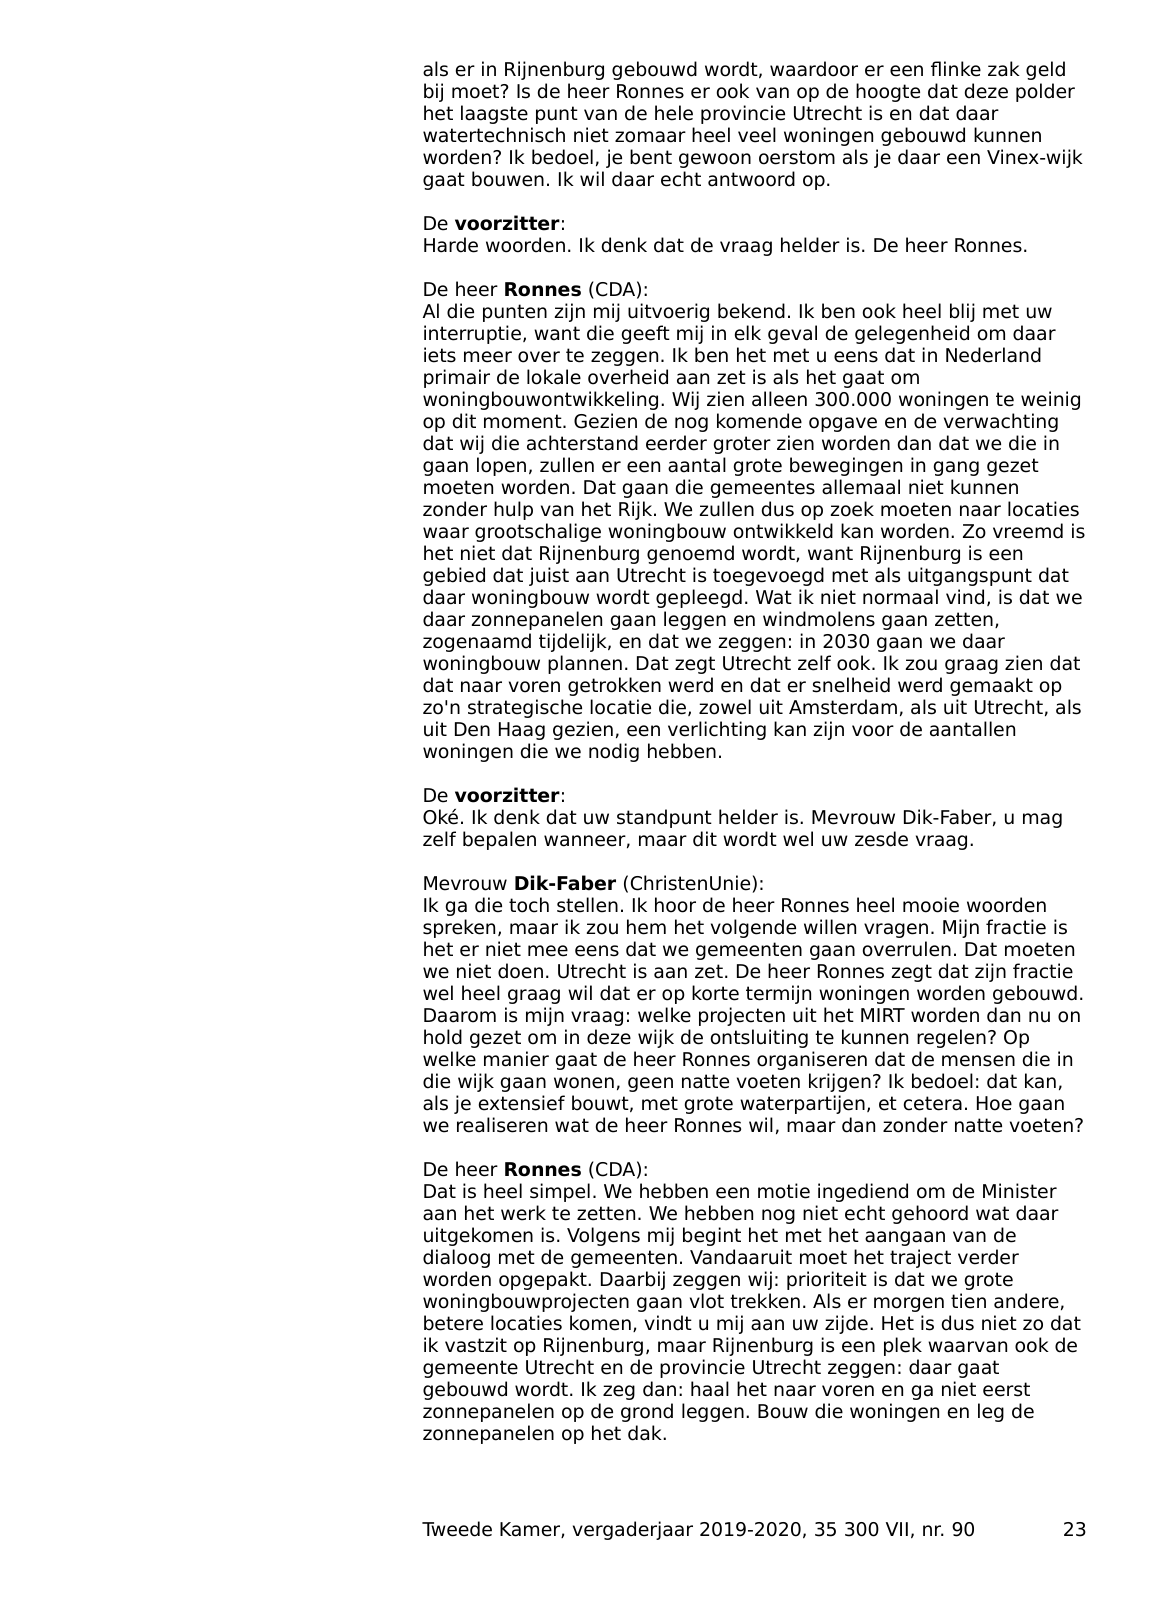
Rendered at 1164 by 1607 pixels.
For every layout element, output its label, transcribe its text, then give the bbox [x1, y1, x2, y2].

text De heer Ronnes (CDA): [422, 1159, 1087, 1181]
text Al die punten zijn mij uitvoerig bekend. Ik ben ook heel blij met uw interruptie, want die geeft mij in elk geval de gelegenheid om daar iets meer over te zeggen. Ik ben het met u eens dat in Nederland primair de lokale overheid aan zet is als het gaat om woningbouwontwikkeling. Wij zien alleen 300.000 woningen te weinig op dit moment. Gezien de nog komende opgave en de verwachting dat wij die achterstand eerder groter zien worden dan dat we die in gaan lopen, zullen er een aantal grote bewegingen in gang gezet moeten worden. Dat gaan die gemeentes allemaal niet kunnen zonder hulp van het Rijk. We zullen dus op zoek moeten naar locaties waar grootschalige woningbouw ontwikkeld kan worden. Zo vreemd is het niet dat Rijnenburg genoemd wordt, want Rijnenburg is een gebied dat juist aan Utrecht is toegevoegd met als uitgangspunt dat daar woningbouw wordt gepleegd. Wat ik niet normaal vind, is dat we daar zonnepanelen gaan leggen en windmolens gaan zetten, zogenaamd tijdelijk, en dat we zeggen: in 2030 gaan we daar woningbouw plannen. Dat zegt Utrecht zelf ook. Ik zou graag zien dat dat naar voren getrokken werd en dat er snelheid werd gemaakt op zo'n strategische locatie die, zowel uit Amsterdam, als uit Utrecht, als uit Den Haag gezien, een verlichting kan zijn voor de aantallen woningen die we nodig hebben. [422, 301, 1087, 763]
text Dat is heel simpel. We hebben een motie ingediend om de Minister aan het werk te zetten. We hebben nog niet echt gehoord wat daar uitgekomen is. Volgens mij begint het met het aangaan van de dialoog met de gemeenten. Vandaaruit moet het traject verder worden opgepakt. Daarbij zeggen wij: prioriteit is dat we grote woningbouwprojecten gaan vlot trekken. Als er morgen tien andere, betere locaties komen, vindt u mij aan uw zijde. Het is dus niet zo dat ik vastzit op Rijnenburg, maar Rijnenburg is een plek waarvan ook de gemeente Utrecht en de provincie Utrecht zeggen: daar gaat gebouwd wordt. Ik zeg dan: haal het naar voren en ga niet eerst zonnepanelen op de grond leggen. Bouw die woningen en leg de zonnepanelen op het dak. [422, 1181, 1087, 1445]
text als er in Rijnenburg gebouwd wordt, waardoor er een flinke zak geld bij moet? Is de heer Ronnes er ook van op de hoogte dat deze polder het laagste punt van de hele provincie Utrecht is en dat daar watertechnisch niet zomaar heel veel woningen gebouwd kunnen worden? Ik bedoel, je bent gewoon oerstom als je daar een Vinex-wijk gaat bouwen. Ik wil daar echt antwoord op. [422, 59, 1087, 191]
text Mevrouw Dik-Faber (ChristenUnie): [422, 873, 1087, 895]
text Oké. Ik denk dat uw standpunt helder is. Mevrouw Dik-Faber, u mag zelf bepalen wanneer, maar dit wordt wel uw zesde vraag. [422, 807, 1087, 851]
text De voorzitter: [422, 785, 1087, 807]
text Ik ga die toch stellen. Ik hoor de heer Ronnes heel mooie woorden spreken, maar ik zou hem het volgende willen vragen. Mijn fractie is het er niet mee eens dat we gemeenten gaan overrulen. Dat moeten we niet doen. Utrecht is aan zet. De heer Ronnes zegt dat zijn fractie wel heel graag wil dat er op korte termijn woningen worden gebouwd. Daarom is mijn vraag: welke projecten uit het MIRT worden dan nu on hold gezet om in deze wijk de ontsluiting te kunnen regelen? Op welke manier gaat de heer Ronnes organiseren dat de mensen die in die wijk gaan wonen, geen natte voeten krijgen? Ik bedoel: dat kan, als je extensief bouwt, met grote waterpartijen, et cetera. Hoe gaan we realiseren wat de heer Ronnes wil, maar dan zonder natte voeten? [422, 895, 1087, 1137]
text De voorzitter: [422, 213, 1087, 235]
text Harde woorden. Ik denk dat de vraag helder is. De heer Ronnes. [422, 235, 1087, 257]
text De heer Ronnes (CDA): [422, 279, 1087, 301]
